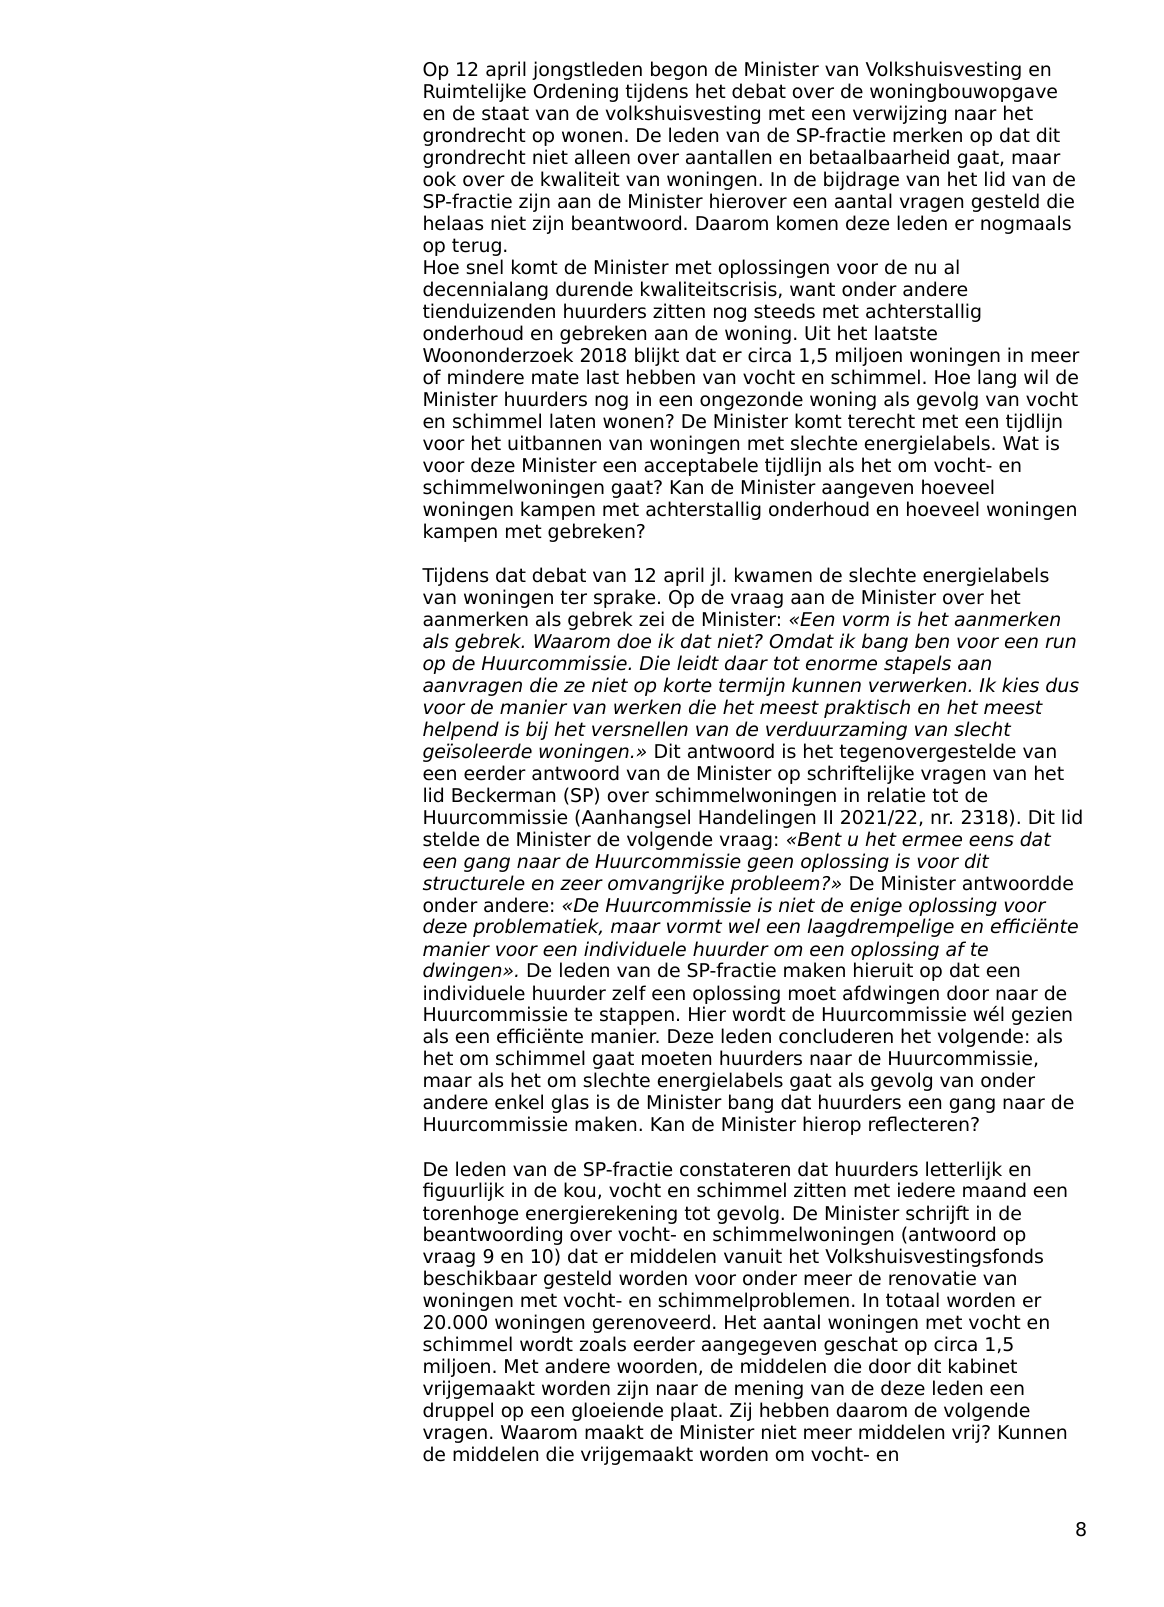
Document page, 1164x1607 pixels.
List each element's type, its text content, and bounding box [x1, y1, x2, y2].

text Op 12 april jongstleden begon de Minister van Volkshuisvesting en Ruimtelijke Ordening tijdens het debat over de woningbouwopgave en de staat van de volkshuisvesting met een verwijzing naar het grondrecht op wonen. De leden van de SP-fractie merken op dat dit grondrecht niet alleen over aantallen en betaalbaarheid gaat, maar ook over de kwaliteit van woningen. In de bijdrage van het lid van de SP-fractie zijn aan de Minister hierover een aantal vragen gesteld die helaas niet zijn beantwoord. Daarom komen deze leden er nogmaals op terug. [422, 59, 1087, 257]
text Hoe snel komt de Minister met oplossingen voor de nu al decennialang durende kwaliteitscrisis, want onder andere tienduizenden huurders zitten nog steeds met achterstallig onderhoud en gebreken aan de woning. Uit het laatste Woononderzoek 2018 blijkt dat er circa 1,5 miljoen woningen in meer of mindere mate last hebben van vocht en schimmel. Hoe lang wil de Minister huurders nog in een ongezonde woning als gevolg van vocht en schimmel laten wonen? De Minister komt terecht met een tijdlijn voor het uitbannen van woningen met slechte energielabels. Wat is voor deze Minister een acceptabele tijdlijn als het om vocht- en schimmelwoningen gaat? Kan de Minister aangeven hoeveel woningen kampen met achterstallig onderhoud en hoeveel woningen kampen met gebreken? [422, 257, 1087, 543]
text De leden van de SP-fractie constateren dat huurders letterlijk en figuurlijk in de kou, vocht en schimmel zitten met iedere maand een torenhoge energierekening tot gevolg. De Minister schrijft in de beantwoording over vocht- en schimmelwoningen (antwoord op vraag 9 en 10) dat er middelen vanuit het Volkshuisvestingsfonds beschikbaar gesteld worden voor onder meer de renovatie van woningen met vocht- en schimmelproblemen. In totaal worden er 20.000 woningen gerenoveerd. Het aantal woningen met vocht en schimmel wordt zoals eerder aangegeven geschat op circa 1,5 miljoen. Met andere woorden, de middelen die door dit kabinet vrijgemaakt worden zijn naar de mening van de deze leden een druppel op een gloeiende plaat. Zij hebben daarom de volgende vragen. Waarom maakt de Minister niet meer middelen vrij? Kunnen de middelen die vrijgemaakt worden om vocht- en [422, 1158, 1087, 1466]
text Tijdens dat debat van 12 april jl. kwamen de slechte energielabels van woningen ter sprake. Op de vraag aan de Minister over het aanmerken als gebrek zei de Minister: «Een vorm is het aanmerken als gebrek. Waarom doe ik dat niet? Omdat ik bang ben voor een run op de Huurcommissie. Die leidt daar tot enorme stapels aan aanvragen die ze niet op korte termijn kunnen verwerken. Ik kies dus voor de manier van werken die het meest praktisch en het meest helpend is bij het versnellen van de verduurzaming van slecht geïsoleerde woningen.» Dit antwoord is het tegenovergestelde van een eerder antwoord van de Minister op schriftelijke vragen van het lid Beckerman (SP) over schimmelwoningen in relatie tot de Huurcommissie (Aanhangsel Handelingen II 2021/22, nr. 2318). Dit lid stelde de Minister de volgende vraag: «Bent u het ermee eens dat een gang naar de Huurcommissie geen oplossing is voor dit structurele en zeer omvangrijke probleem?» De Minister antwoordde onder andere: «De Huurcommissie is niet de enige oplossing voor deze problematiek, maar vormt wel een laagdrempelige en efficiënte manier voor een individuele huurder om een oplossing af te dwingen». De leden van de SP-fractie maken hieruit op dat een individuele huurder zelf een oplossing moet afdwingen door naar de Huurcommissie te stappen. Hier wordt de Huurcommissie wél gezien als een efficiënte manier. Deze leden concluderen het volgende: als het om schimmel gaat moeten huurders naar de Huurcommissie, maar als het om slechte energielabels gaat als gevolg van onder andere enkel glas is de Minister bang dat huurders een gang naar de Huurcommissie maken. Kan de Minister hierop reflecteren? [422, 565, 1087, 1136]
